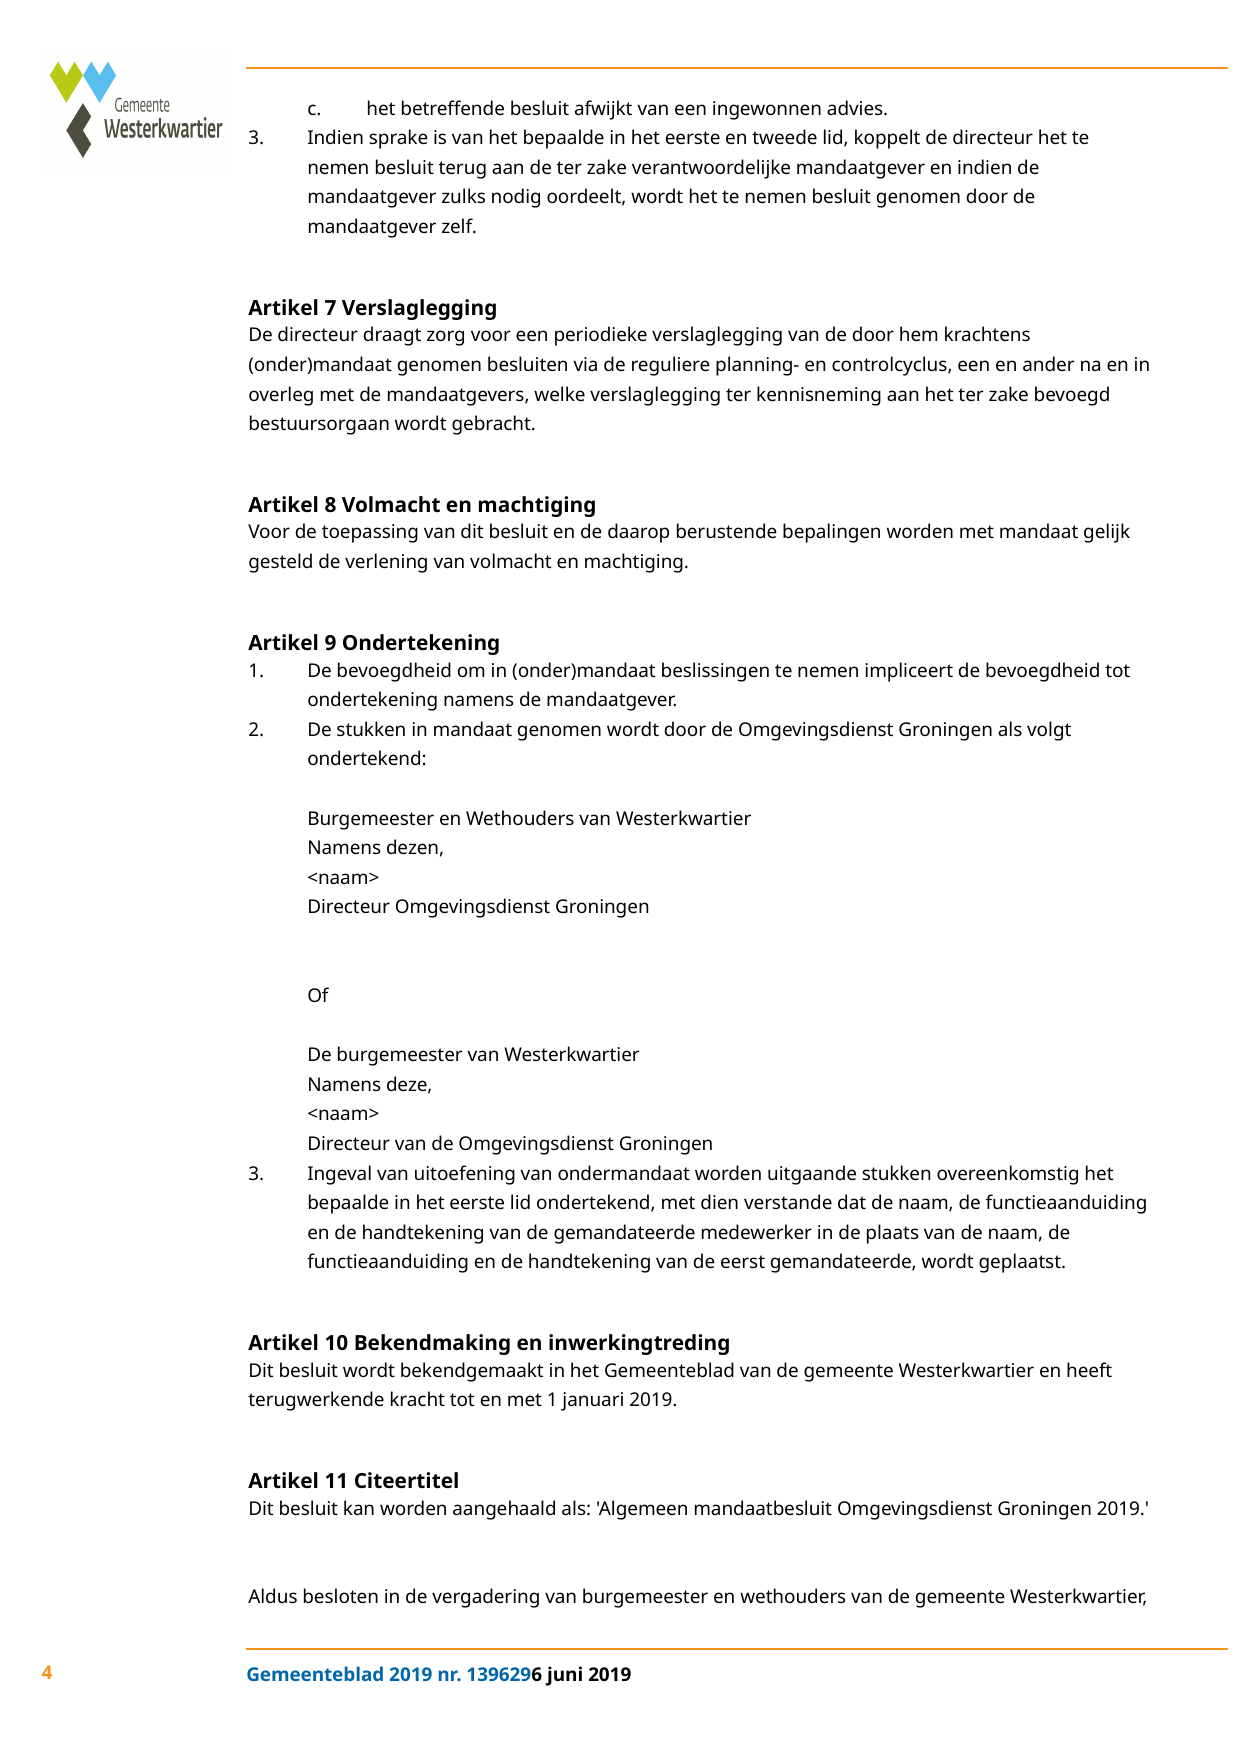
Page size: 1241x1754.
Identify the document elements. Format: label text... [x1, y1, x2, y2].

text Aldus besloten in de vergadering van burgemeester en wethouders van de gemeente Westerkwartier, [248, 1584, 1152, 1609]
list Directeur van de Omgevingsdienst Groningen [248, 1130, 1152, 1156]
text Artikel 9 Ondertekening [248, 628, 1152, 657]
text Artikel 7 Verslaglegging [248, 293, 1152, 322]
list De burgemeester van Westerkwartier [248, 1041, 1152, 1067]
list <naam> [248, 1101, 1152, 1126]
list Of [248, 982, 1152, 1008]
list De stukken in mandaat genomen wordt door de Omgevingsdienst Groningen als volgt ondertekend: [248, 716, 1152, 771]
list het betreffende besluit afwijkt van een ingewonnen advies. [307, 95, 1152, 121]
list Namens deze, [248, 1071, 1152, 1097]
text De directeur draagt zorg voor een periodieke verslaglegging van de door hem krachtens (onder)mandaat genomen besluiten via de reguliere planning- en controlcyclus, een en ander na en in overleg met de mandaatgevers, welke verslaglegging ter kennisneming aan het ter zake bevoegd bestuursorgaan wordt gebracht. [248, 322, 1152, 436]
list Ingeval van uitoefening van ondermandaat worden uitgaande stukken overeenkomstig het bepaalde in het eerste lid ondertekend, met dien verstande dat de naam, de functieaanduiding en de handtekening van de gemandateerde medewerker in de plaats van de naam, de functieaanduiding en de handtekening van de eerst gemandateerde, wordt geplaatst. [248, 1160, 1152, 1274]
list Indien sprake is van het bepaalde in het eerste en tweede lid, koppelt de directeur het te nemen besluit terug aan de ter zake verantwoordelijke mandaatgever en indien de mandaatgever zulks nodig oordeelt, wordt het te nemen besluit genomen door de mandaatgever zelf. [248, 124, 1152, 239]
text Artikel 8 Volmacht en machtiging [248, 490, 1152, 519]
list Namens dezen, [248, 834, 1152, 860]
picture [41, 47, 231, 172]
text Dit besluit wordt bekendgemaakt in het Gemeenteblad van de gemeente Westerkwartier en heeft terugwerkende kracht tot en met 1 januari 2019. [248, 1357, 1152, 1412]
text Artikel 10 Bekendmaking en inwerkingtreding [248, 1328, 1152, 1357]
list De bevoegdheid om in (onder)mandaat beslissingen te nemen impliceert de bevoegdheid tot ondertekening namens de mandaatgever. [248, 657, 1152, 712]
text Artikel 11 Citeertitel [248, 1466, 1152, 1495]
list <naam> [248, 864, 1152, 889]
list Directeur Omgevingsdienst Groningen [248, 893, 1152, 919]
text Dit besluit kan worden aangehaald als: 'Algemeen mandaatbesluit Omgevingsdienst Groningen 2019.' [248, 1495, 1152, 1521]
text Voor de toepassing van dit besluit en de daarop berustende bepalingen worden met mandaat gelijk gesteld de verlening van volmacht en machtiging. [248, 519, 1152, 574]
list Burgemeester en Wethouders van Westerkwartier [248, 805, 1152, 830]
